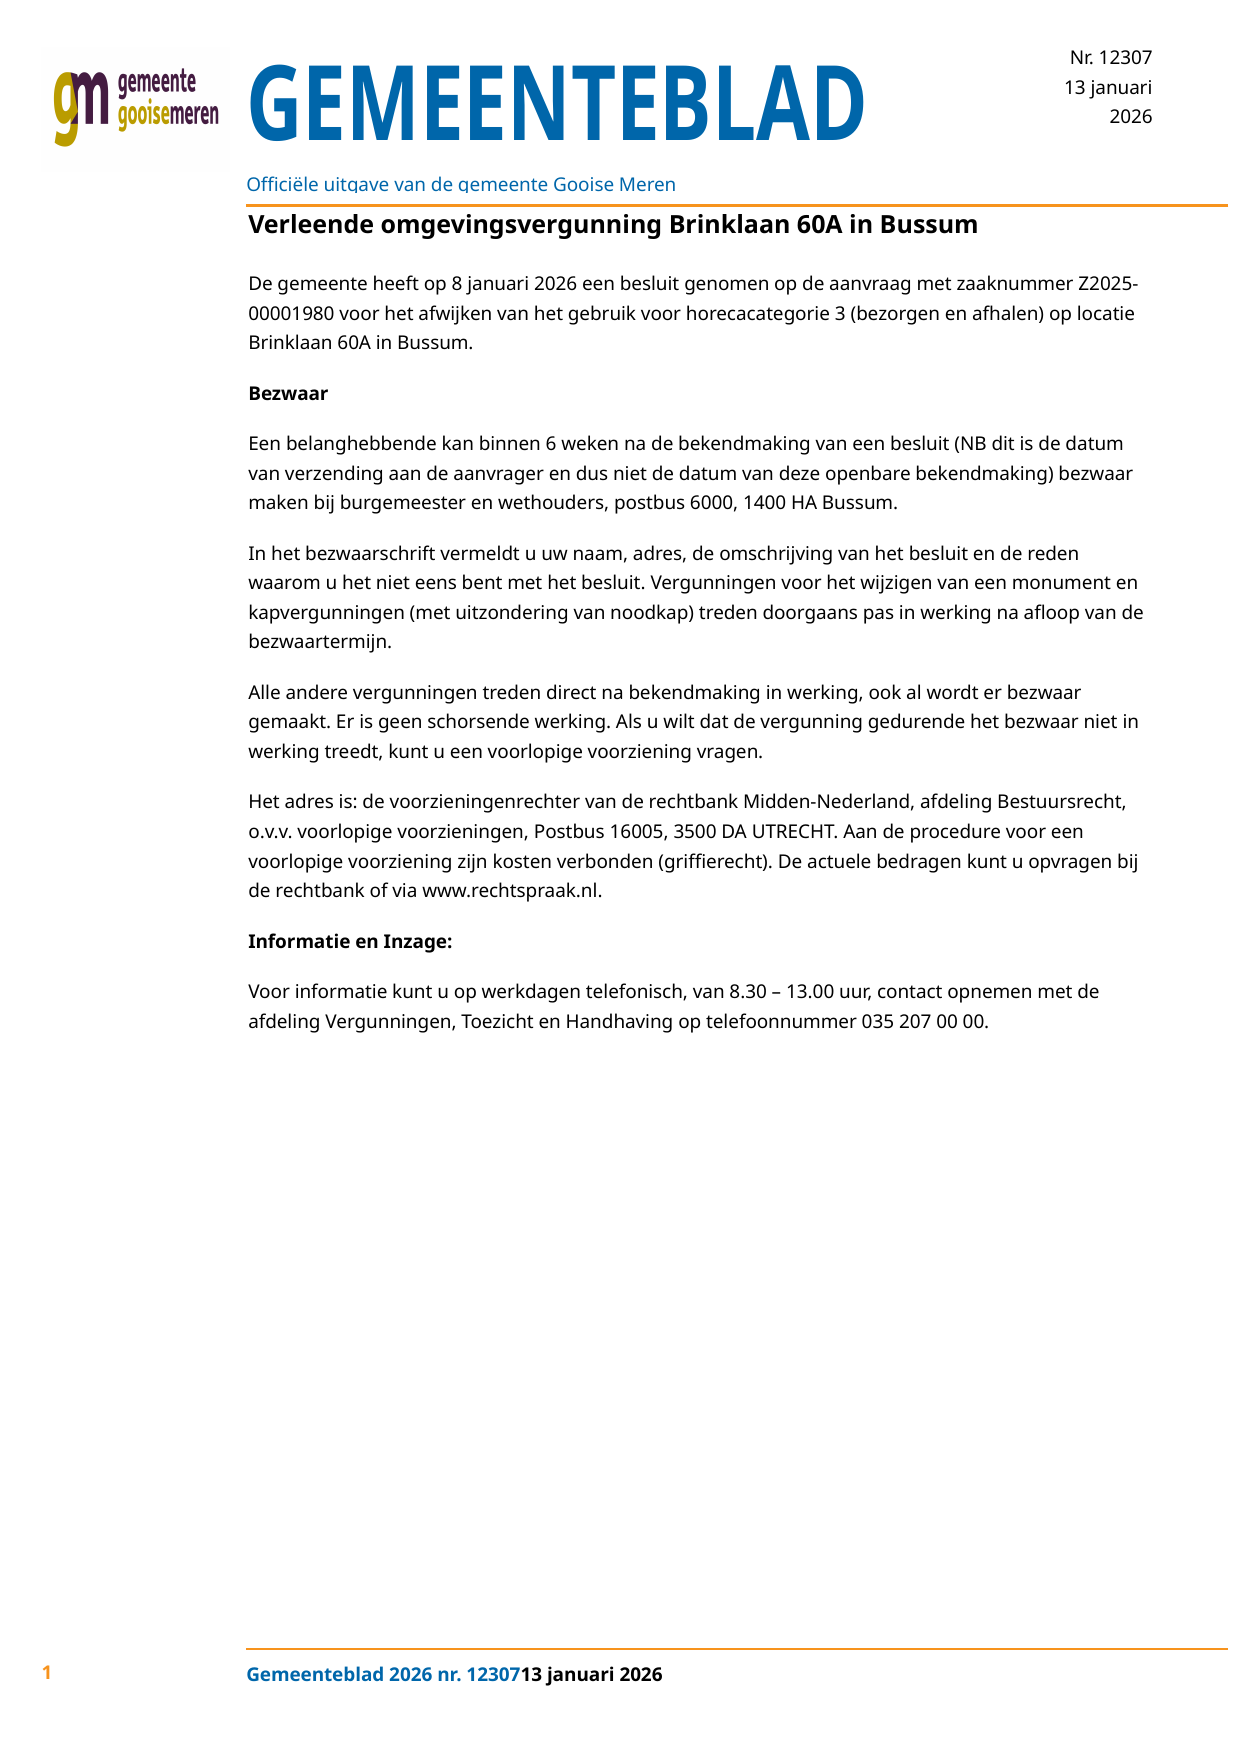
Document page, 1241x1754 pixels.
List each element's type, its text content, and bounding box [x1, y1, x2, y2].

text Het adres is: de voorzieningenrechter van de rechtbank Midden-Nederland, afdeling Bestuursrecht, o.v.v. voorlopige voorzieningen, Postbus 16005, 3500 DA UTRECHT. Aan de procedure voor een voorlopige voorziening zijn kosten verbonden (griffierecht). De actuele bedragen kunt u opvragen bij de rechtbank of via www.rechtspraak.nl. [248, 789, 1152, 903]
text Een belanghebbende kan binnen 6 weken na de bekendmaking van een besluit (NB dit is de datum van verzending aan de aanvrager en dus niet de datum van deze openbare bekendmaking) bezwaar maken bij burgemeester en wethouders, postbus 6000, 1400 HA Bussum. [248, 430, 1152, 515]
text Voor informatie kunt u op werkdagen telefonisch, van 8.30 – 13.00 uur, contact opnemen met de afdeling Vergunningen, Toezicht en Handhaving op telefoonnummer 035 207 00 00. [248, 978, 1152, 1033]
picture [41, 47, 231, 172]
text Alle andere vergunningen treden direct na bekendmaking in werking, ook al wordt er bezwaar gemaakt. Er is geen schorsende werking. Als u wilt dat de vergunning gedurende het bezwaar niet in werking treedt, kunt u een voorlopige voorziening vragen. [248, 679, 1152, 764]
text De gemeente heeft op 8 januari 2026 een besluit genomen op de aanvraag met zaaknummer Z2025-00001980 voor het afwijken van het gebruik voor horecacategorie 3 (bezorgen en afhalen) op locatie Brinklaan 60A in Bussum. [248, 270, 1152, 355]
text Bezwaar [248, 380, 1152, 406]
text Informatie en Inzage: [248, 928, 1152, 953]
text Verleende omgevingsvergunning Brinklaan 60A in Bussum [248, 207, 1152, 241]
text In het bezwaarschrift vermeldt u uw naam, adres, de omschrijving van het besluit en de reden waarom u het niet eens bent met het besluit. Vergunningen voor het wijzigen van een monument en kapvergunningen (met uitzondering van noodkap) treden doorgaans pas in werking na afloop van de bezwaartermijn. [248, 540, 1152, 654]
